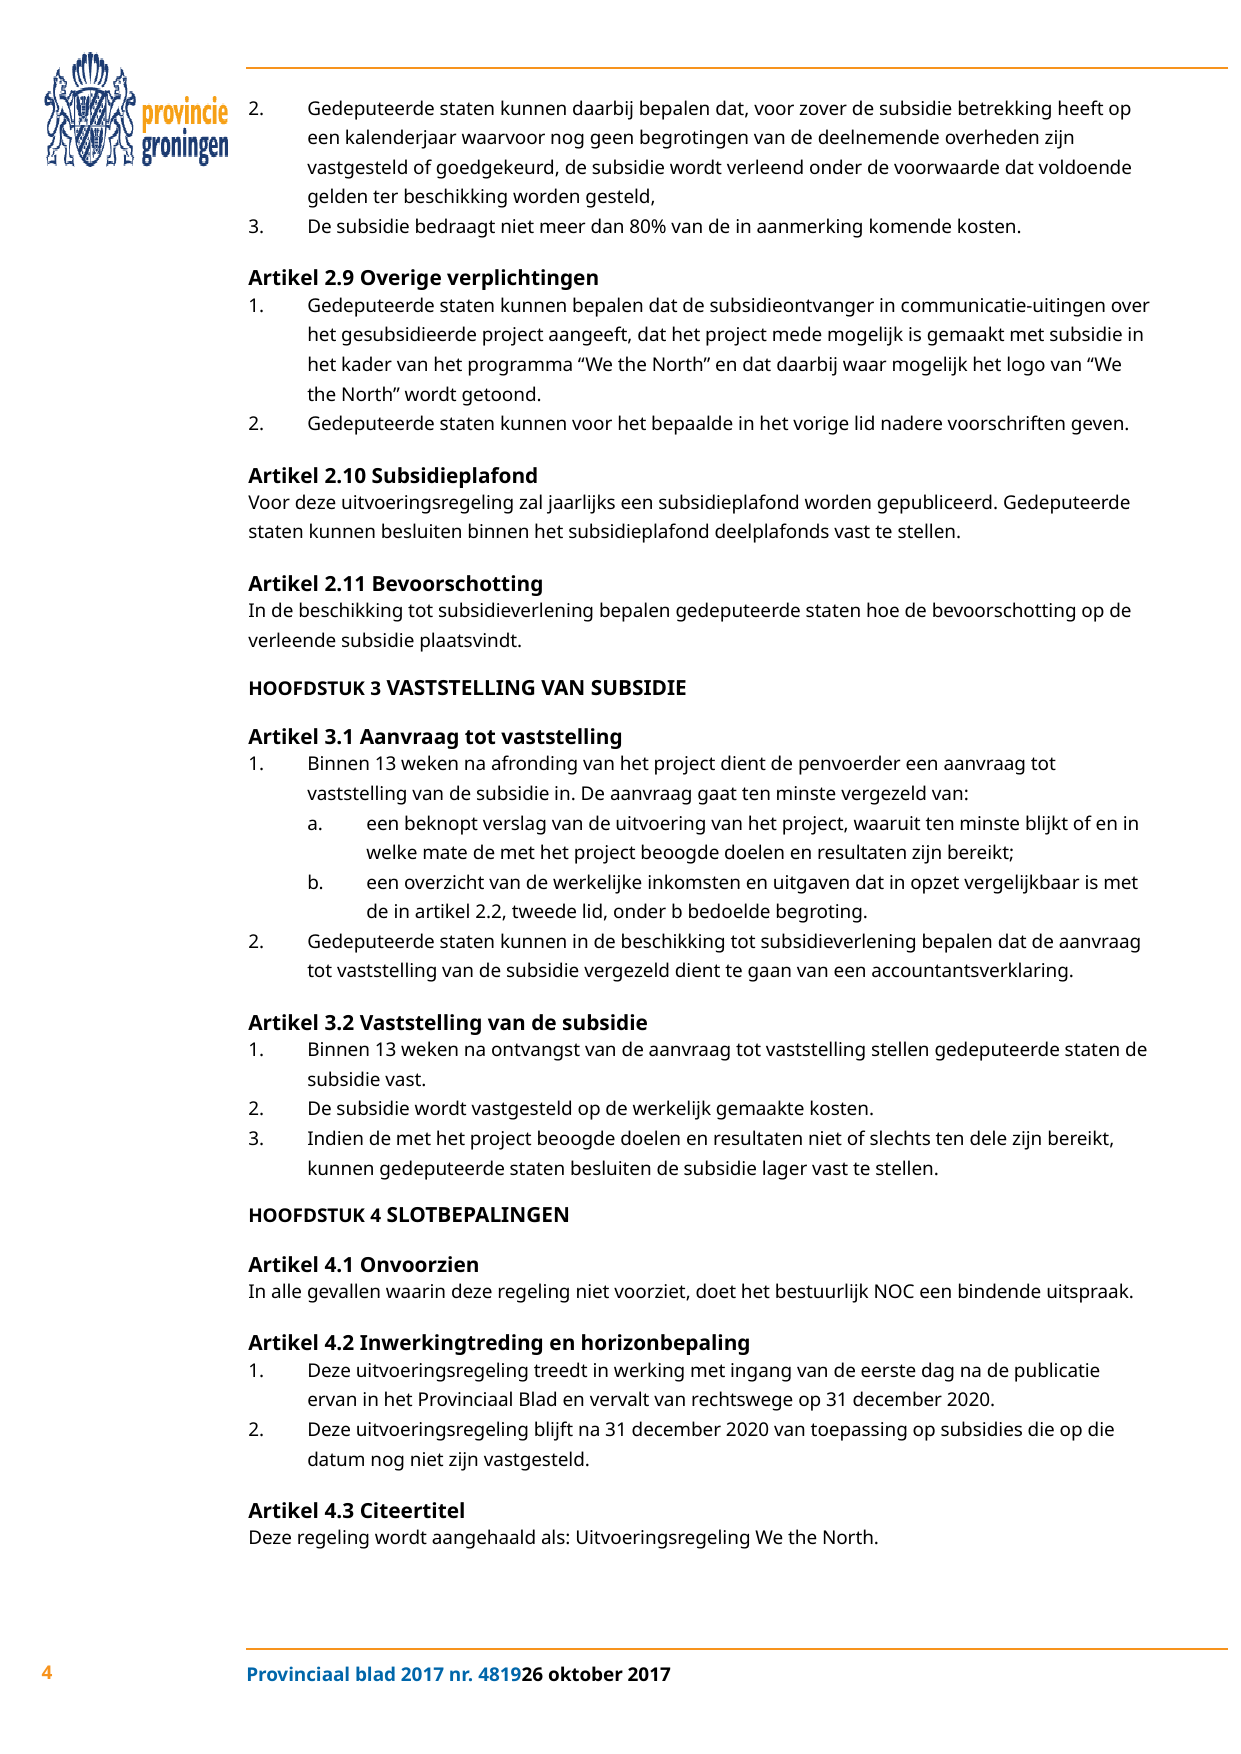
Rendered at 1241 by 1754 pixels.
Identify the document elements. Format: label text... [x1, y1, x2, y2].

list Binnen 13 weken na afronding van het project dient de penvoerder een aanvraag tot vaststelling van de subsidie in. De aanvraag gaat ten minste vergezeld van: [248, 751, 1152, 806]
text Voor deze uitvoeringsregeling zal jaarlijks een subsidieplafond worden gepubliceerd. Gedeputeerde staten kunnen besluiten binnen het subsidieplafond deelplafonds vast te stellen. [248, 489, 1152, 544]
text In de beschikking tot subsidieverlening bepalen gedeputeerde staten hoe de bevoorschotting op de verleende subsidie plaatsvindt. [248, 598, 1152, 653]
text In alle gevallen waarin deze regeling niet voorziet, doet het bestuurlijk NOC een bindende uitspraak. [248, 1278, 1152, 1304]
list Deze uitvoeringsregeling treedt in werking met ingang van de eerste dag na de publicatie ervan in het Provinciaal Blad en vervalt van rechtswege op 31 december 2020. [248, 1357, 1152, 1412]
text Artikel 4.1 Onvoorzien [248, 1250, 1152, 1278]
list een beknopt verslag van de uitvoering van het project, waaruit ten minste blijkt of en in welke mate de met het project beoogde doelen en resultaten zijn bereikt; [307, 810, 1152, 865]
text Deze regeling wordt aangehaald als: Uitvoeringsregeling We the North. [248, 1524, 1152, 1550]
list Gedeputeerde staten kunnen bepalen dat de subsidieontvanger in communicatie-uitingen over het gesubsidieerde project aangeeft, dat het project mede mogelijk is gemaakt met subsidie in het kader van het programma “We the North” en dat daarbij waar mogelijk het logo van “We the North” wordt getoond. [248, 292, 1152, 406]
text Artikel 2.11 Bevoorschotting [248, 569, 1152, 598]
list Gedeputeerde staten kunnen in de beschikking tot subsidieverlening bepalen dat de aanvraag tot vaststelling van de subsidie vergezeld dient te gaan van een accountantsverklaring. [248, 928, 1152, 983]
list Indien de met het project beoogde doelen en resultaten niet of slechts ten dele zijn bereikt, kunnen gedeputeerde staten besluiten de subsidie lager vast te stellen. [248, 1125, 1152, 1181]
text Artikel 3.1 Aanvraag tot vaststelling [248, 722, 1152, 751]
text Artikel 2.10 Subsidieplafond [248, 461, 1152, 489]
picture [41, 47, 231, 172]
text Artikel 4.2 Inwerkingtreding en horizonbepaling [248, 1328, 1152, 1357]
text HOOFDSTUK 3 VASTSTELLING VAN SUBSIDIE [248, 673, 1152, 701]
text Artikel 3.2 Vaststelling van de subsidie [248, 1008, 1152, 1036]
list Gedeputeerde staten kunnen voor het bepaalde in het vorige lid nadere voorschriften geven. [248, 410, 1152, 436]
list Binnen 13 weken na ontvangst van de aanvraag tot vaststelling stellen gedeputeerde staten de subsidie vast. [248, 1036, 1152, 1092]
list een overzicht van de werkelijke inkomsten en uitgaven dat in opzet vergelijkbaar is met de in artikel 2.2, tweede lid, onder b bedoelde begroting. [307, 869, 1152, 924]
list Gedeputeerde staten kunnen daarbij bepalen dat, voor zover de subsidie betrekking heeft op een kalenderjaar waarvoor nog geen begrotingen van de deelnemende overheden zijn vastgesteld of goedgekeurd, de subsidie wordt verleend onder de voorwaarde dat voldoende gelden ter beschikking worden gesteld, [248, 95, 1152, 209]
text HOOFDSTUK 4 SLOTBEPALINGEN [248, 1200, 1152, 1229]
list De subsidie bedraagt niet meer dan 80% van de in aanmerking komende kosten. [248, 213, 1152, 239]
text Artikel 4.3 Citeertitel [248, 1496, 1152, 1524]
list Deze uitvoeringsregeling blijft na 31 december 2020 van toepassing op subsidies die op die datum nog niet zijn vastgesteld. [248, 1416, 1152, 1471]
list De subsidie wordt vastgesteld op de werkelijk gemaakte kosten. [248, 1096, 1152, 1121]
text Artikel 2.9 Overige verplichtingen [248, 263, 1152, 292]
